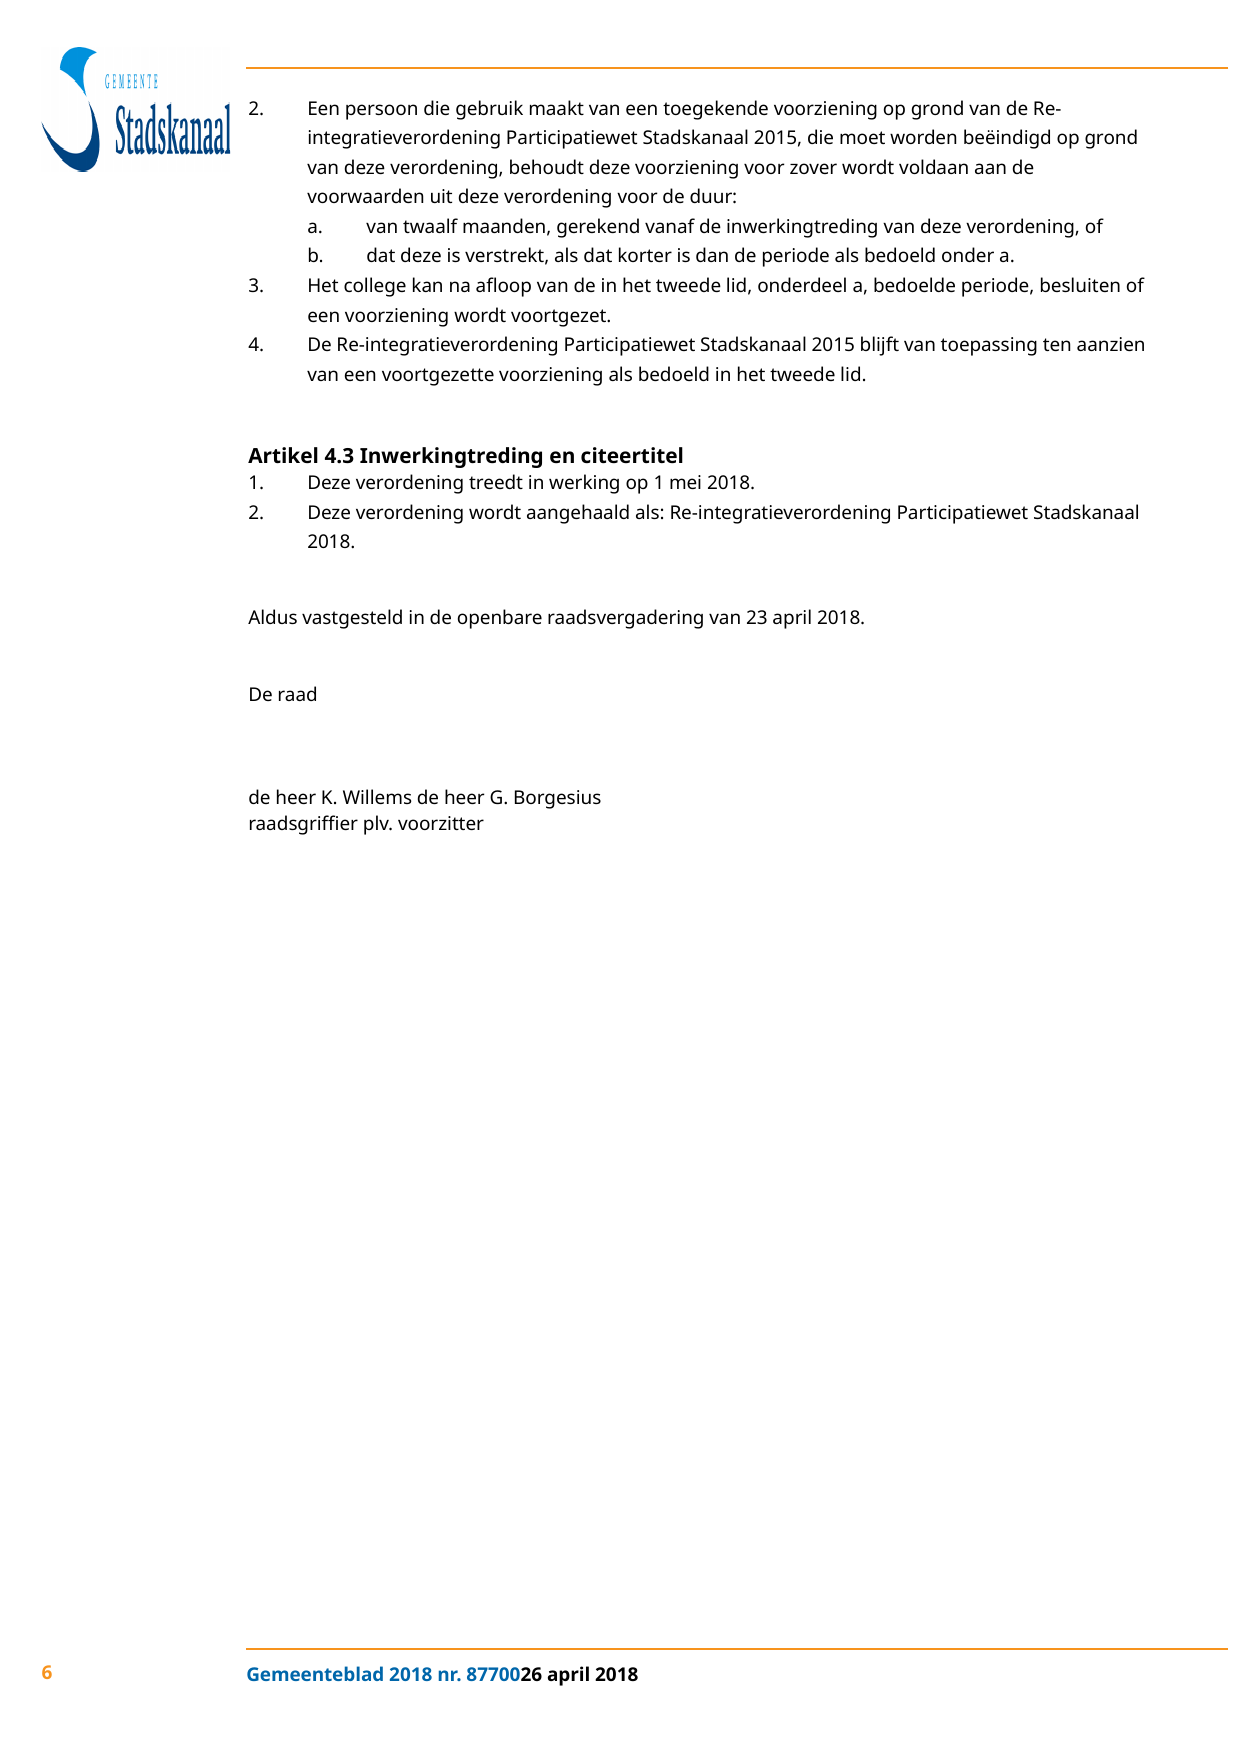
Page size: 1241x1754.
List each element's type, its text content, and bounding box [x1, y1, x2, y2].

text raadsgriffier plv. voorzitter [248, 810, 1152, 835]
text Artikel 4.3 Inwerkingtreding en citeertitel [248, 441, 1152, 469]
list dat deze is verstrekt, als dat korter is dan de periode als bedoeld onder a. [307, 243, 1152, 268]
text De raad [248, 681, 1152, 707]
picture [41, 47, 231, 172]
list Deze verordening wordt aangehaald als: Re-integratieverordening Participatiewet Stadskanaal 2018. [248, 499, 1152, 554]
list Het college kan na afloop van de in het tweede lid, onderdeel a, bedoelde periode, besluiten of een voorziening wordt voortgezet. [248, 272, 1152, 328]
list van twaalf maanden, gerekend vanaf de inwerkingtreding van deze verordening, of [307, 213, 1152, 239]
text de heer K. Willems de heer G. Borgesius [248, 784, 1152, 810]
list De Re-integratieverordening Participatiewet Stadskanaal 2015 blijft van toepassing ten aanzien van een voortgezette voorziening als bedoeld in het tweede lid. [248, 331, 1152, 387]
text Aldus vastgesteld in de openbare raadsvergadering van 23 april 2018. [248, 604, 1152, 629]
list Deze verordening treedt in werking op 1 mei 2018. [248, 469, 1152, 495]
list Een persoon die gebruik maakt van een toegekende voorziening op grond van de Re-integratieverordening Participatiewet Stadskanaal 2015, die moet worden beëindigd op grond van deze verordening, behoudt deze voorziening voor zover wordt voldaan aan de voorwaarden uit deze verordening voor de duur: [248, 95, 1152, 209]
